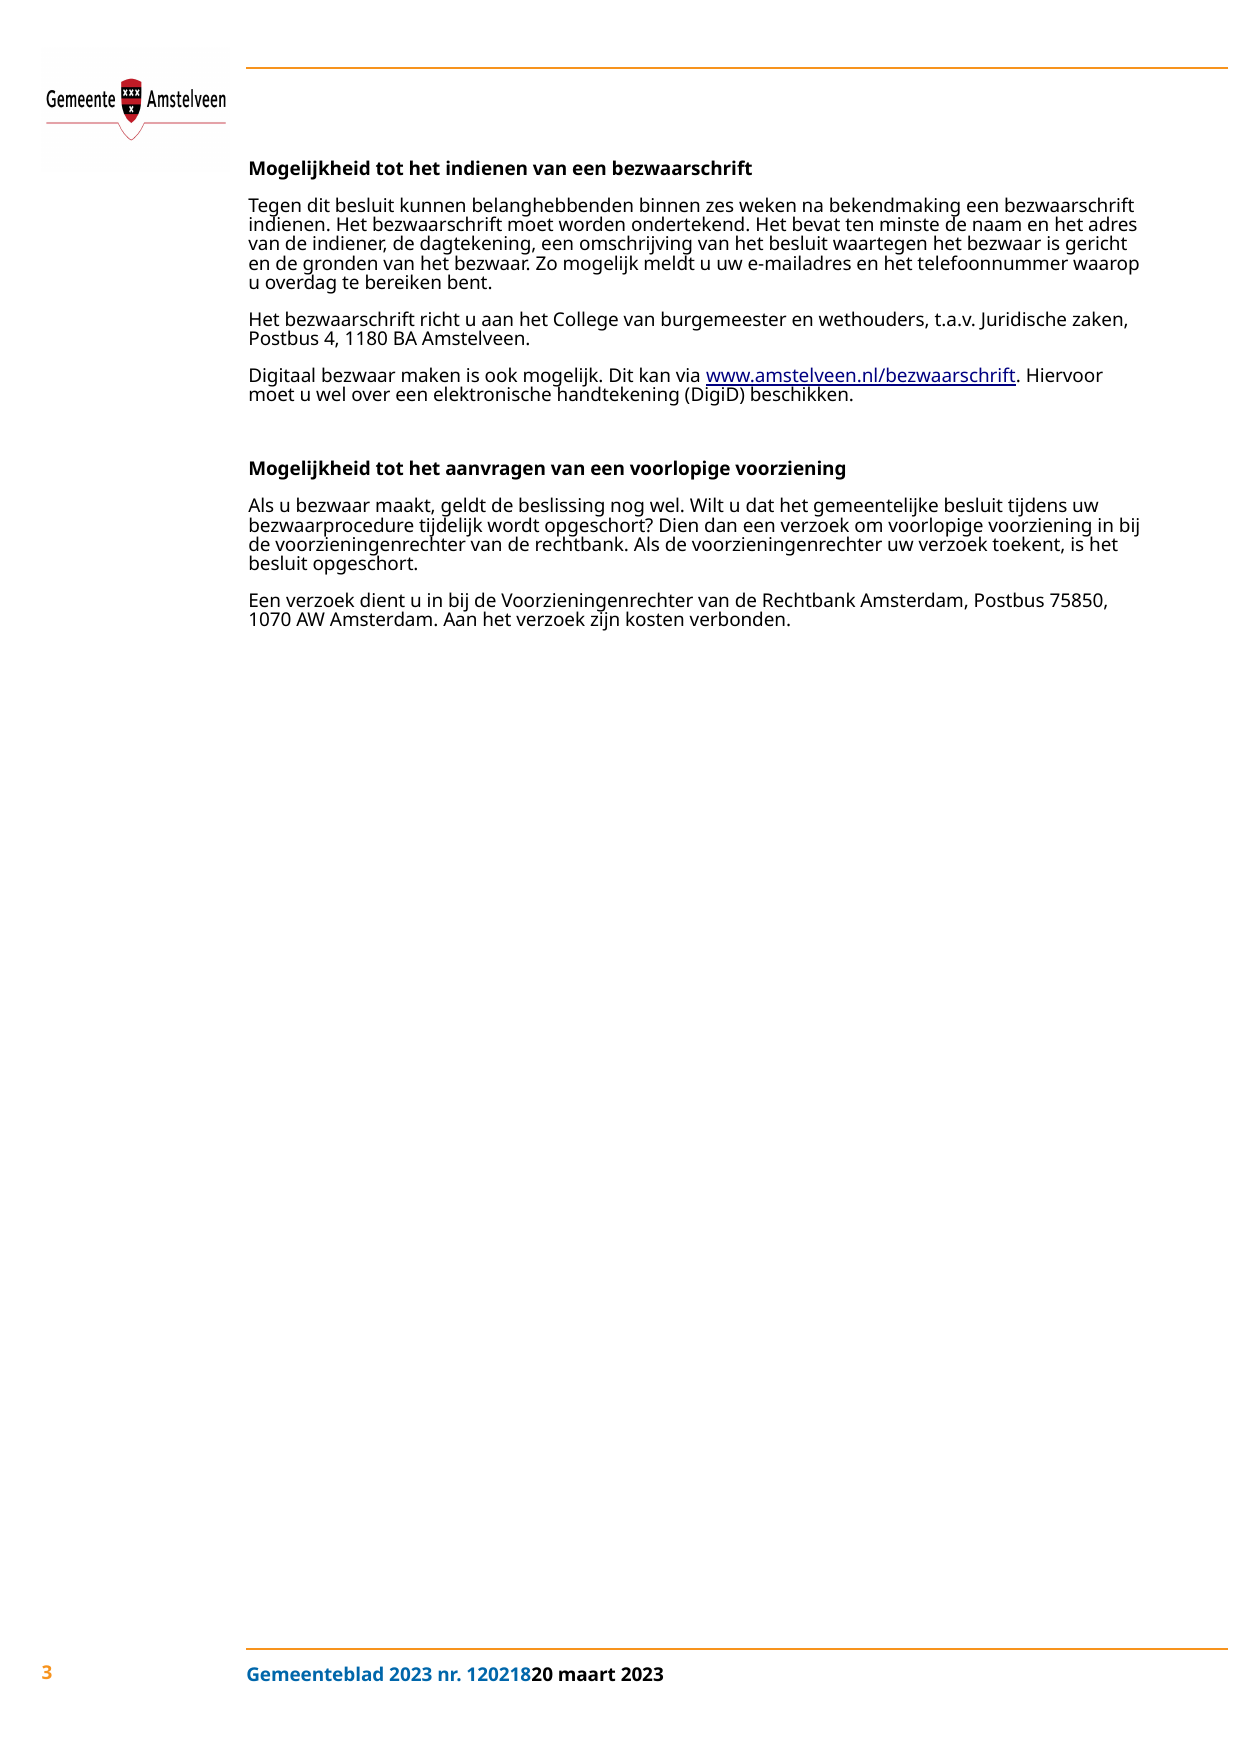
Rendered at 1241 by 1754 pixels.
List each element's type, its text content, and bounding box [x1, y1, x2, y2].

text Tegen dit besluit kunnen belanghebbenden binnen zes weken na bekendmaking een bezwaarschrift indienen. Het bezwaarschrift moet worden ondertekend. Het bevat ten minste de naam en het adres van de indiener, de dagtekening, een omschrijving van het besluit waartegen het bezwaar is gericht en de gronden van het bezwaar. Zo mogelijk meldt u uw e-mailadres en het telefoonnummer waarop u overdag te bereiken bent. [248, 197, 1152, 293]
text Mogelijkheid tot het aanvragen van een voorlopige voorziening [248, 460, 1152, 480]
text Als u bezwaar maakt, geldt de beslissing nog wel. Wilt u dat het gemeentelijke besluit tijdens uw bezwaarprocedure tijdelijk wordt opgeschort? Dien dan een verzoek om voorlopige voorziening in bij de voorzieningenrechter van de rechtbank. Als de voorzieningenrechter uw verzoek toekent, is het besluit opgeschort. [248, 497, 1152, 574]
text Het bezwaarschrift richt u aan het College van burgemeester en wethouders, t.a.v. Juridische zaken, Postbus 4, 1180 BA Amstelveen. [248, 311, 1152, 349]
text Mogelijkheid tot het indienen van een bezwaarschrift [248, 160, 1152, 179]
text Digitaal bezwaar maken is ook mogelijk. Dit kan via www.amstelveen.nl/bezwaarschrift. Hiervoor moet u wel over een elektronische handtekening (DigiD) beschikken. [248, 367, 1152, 406]
picture [41, 47, 231, 172]
text Een verzoek dient u in bij de Voorzieningenrechter van de Rechtbank Amsterdam, Postbus 75850, 1070 AW Amsterdam. Aan het verzoek zijn kosten verbonden. [248, 592, 1152, 631]
